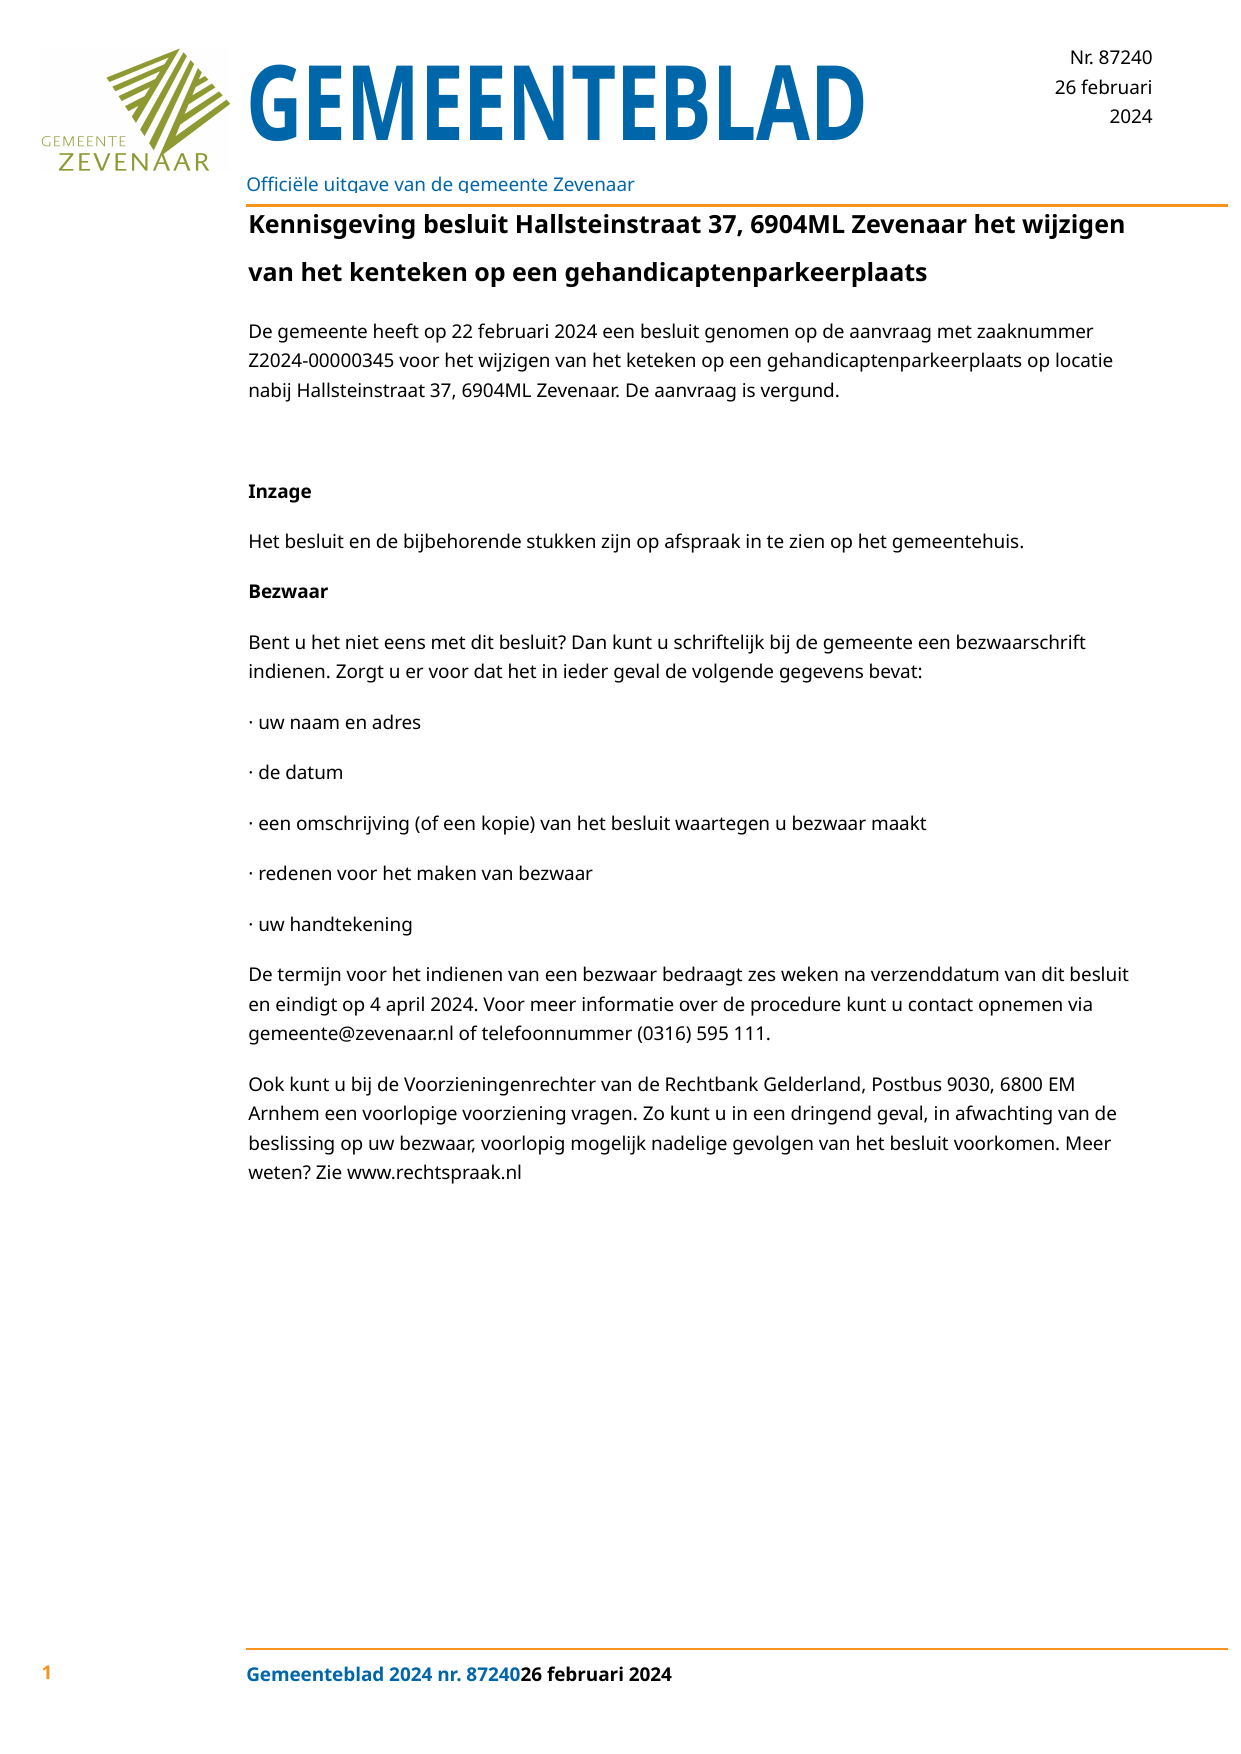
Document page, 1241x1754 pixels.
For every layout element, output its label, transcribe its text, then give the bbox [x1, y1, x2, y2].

text Kennisgeving besluit Hallsteinstraat 37, 6904ML Zevenaar het wijzigen van het kenteken op een gehandicaptenparkeerplaats [248, 207, 1152, 288]
text De termijn voor het indienen van een bezwaar bedraagt zes weken na verzenddatum van dit besluit en eindigt op 4 april 2024. Voor meer informatie over de procedure kunt u contact opnemen via gemeente@zevenaar.nl of telefoonnummer (0316) 595 111. [248, 961, 1152, 1046]
text De gemeente heeft op 22 februari 2024 een besluit genomen op de aanvraag met zaaknummer Z2024-00000345 voor het wijzigen van het keteken op een gehandicaptenparkeerplaats op locatie nabij Hallsteinstraat 37, 6904ML Zevenaar. De aanvraag is vergund. [248, 318, 1152, 403]
text Bent u het niet eens met dit besluit? Dan kunt u schriftelijk bij de gemeente een bezwaarschrift indienen. Zorgt u er voor dat het in ieder geval de volgende gegevens bevat: [248, 629, 1152, 684]
text · uw handtekening [248, 911, 1152, 937]
text Ook kunt u bij de Voorzieningenrechter van de Rechtbank Gelderland, Postbus 9030, 6800 EM Arnhem een voorlopige voorziening vragen. Zo kunt u in een dringend geval, in afwachting van de beslissing op uw bezwaar, voorlopig mogelijk nadelige gevolgen van het besluit voorkomen. Meer weten? Zie www.rechtspraak.nl [248, 1071, 1152, 1185]
picture [41, 47, 231, 172]
text · de datum [248, 759, 1152, 785]
text Inzage [248, 478, 1152, 504]
text · redenen voor het maken van bezwaar [248, 860, 1152, 886]
text · een omschrijving (of een kopie) van het besluit waartegen u bezwaar maakt [248, 810, 1152, 836]
text · uw naam en adres [248, 709, 1152, 735]
text Het besluit en de bijbehorende stukken zijn op afspraak in te zien op het gemeentehuis. [248, 528, 1152, 554]
text Bezwaar [248, 579, 1152, 604]
